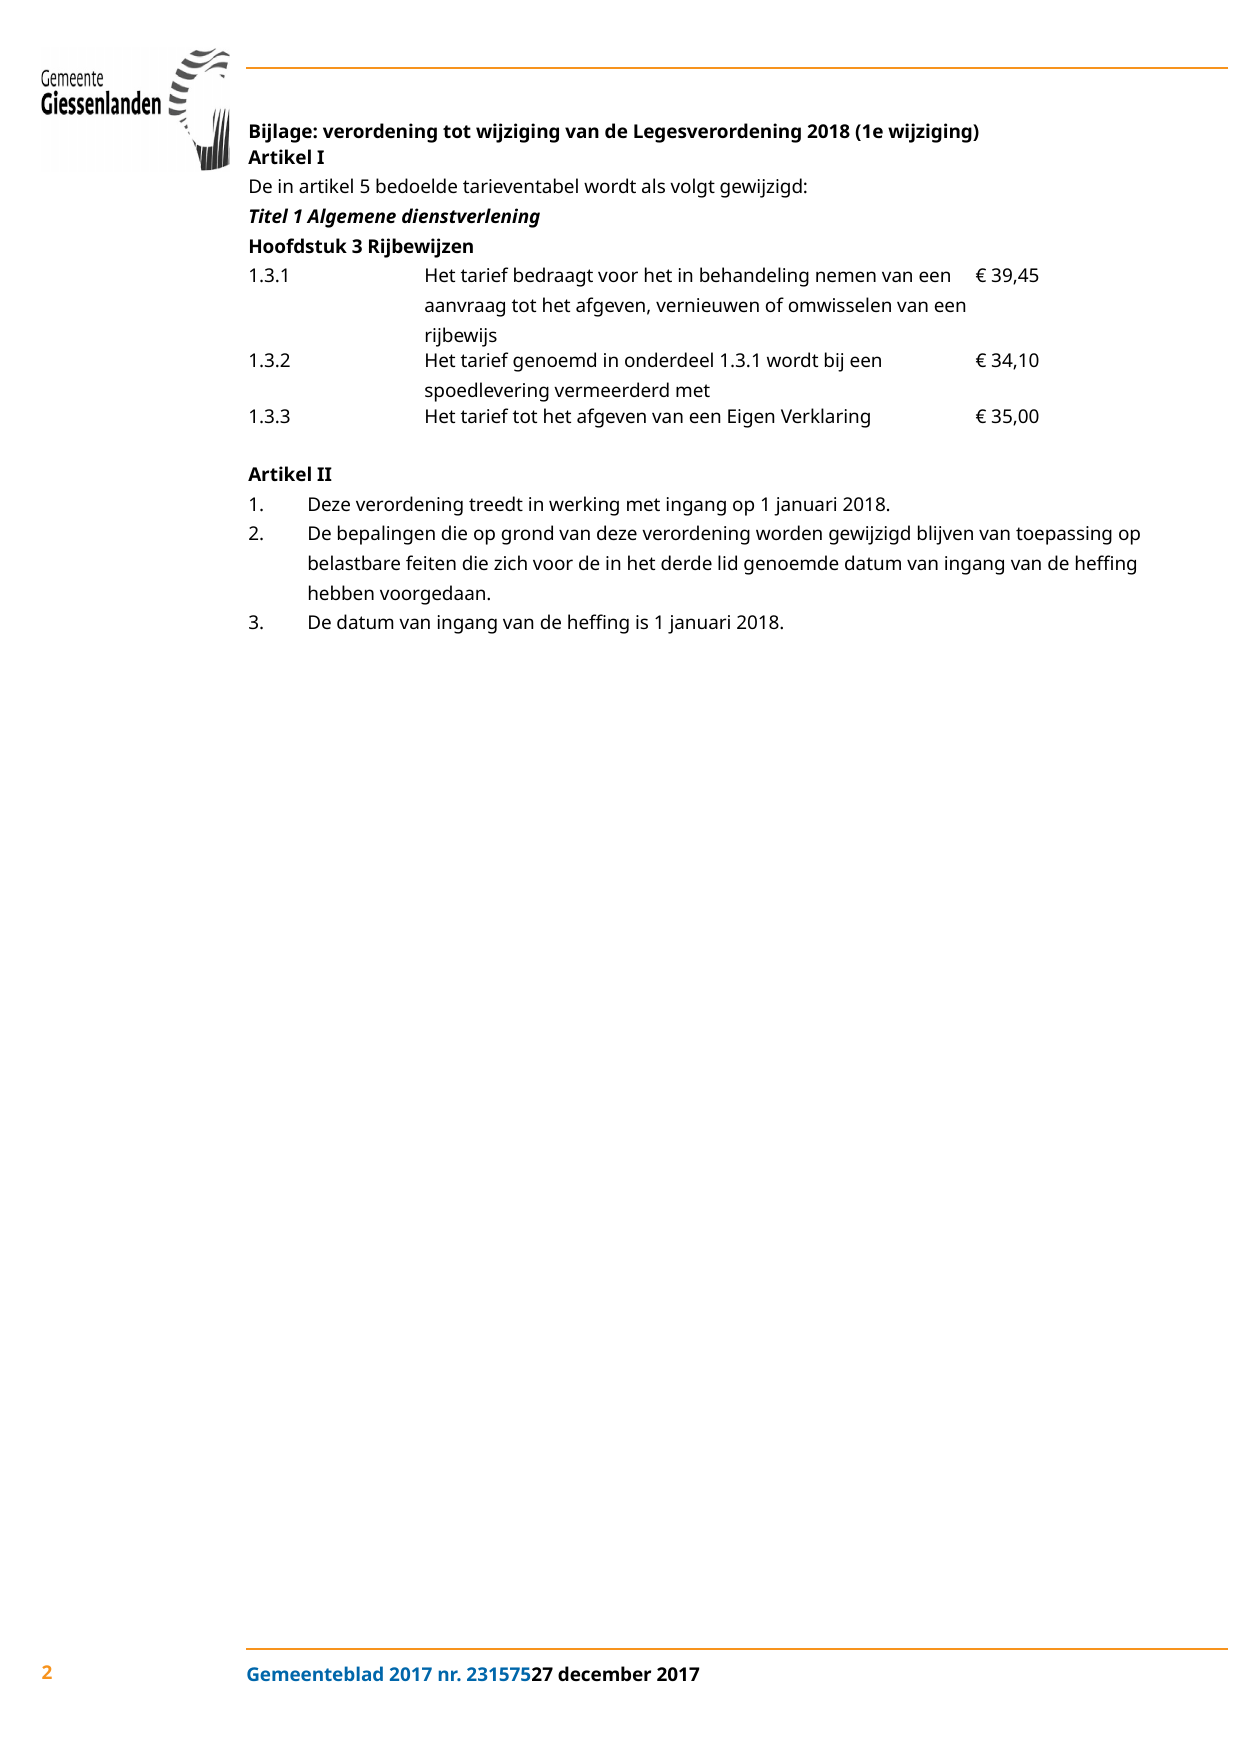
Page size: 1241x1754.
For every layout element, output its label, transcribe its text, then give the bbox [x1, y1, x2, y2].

table_cell 1.3.3 [248, 403, 424, 428]
table_cell Het tarief tot het afgeven van een Eigen Verklaring [424, 403, 975, 428]
table_cell € 35,00 [975, 403, 1152, 428]
table_header Het tarief bedraagt voor het in behandeling nemen van een aanvraag tot het afgeven, vernieuwen of omwisselen van een rijbewijs [424, 263, 975, 347]
picture [41, 47, 231, 172]
text De in artikel 5 bedoelde tarieventabel wordt als volgt gewijzigd: [248, 174, 1152, 199]
table_header 1.3.1 [248, 263, 424, 347]
table_cell € 34,10 [975, 348, 1152, 403]
text Bijlage: verordening tot wijziging van de Legesverordening 2018 (1e wijziging) [248, 116, 1152, 144]
table_cell 1.3.2 [248, 348, 424, 403]
table_cell Het tarief genoemd in onderdeel 1.3.1 wordt bij een spoedlevering vermeerderd met [424, 348, 975, 403]
list De datum van ingang van de heffing is 1 januari 2018. [248, 609, 1152, 635]
text Hoofdstuk 3 Rijbewijzen [248, 233, 1152, 259]
text Artikel I [248, 144, 1152, 170]
text Artikel II [248, 461, 1152, 487]
list De bepalingen die op grond van deze verordening worden gewijzigd blijven van toepassing op belastbare feiten die zich voor de in het derde lid genoemde datum van ingang van de heffing hebben voorgedaan. [248, 521, 1152, 605]
table_header € 39,45 [975, 263, 1152, 347]
list Deze verordening treedt in werking met ingang op 1 januari 2018. [248, 491, 1152, 517]
text Titel 1 Algemene dienstverlening [248, 203, 1152, 229]
